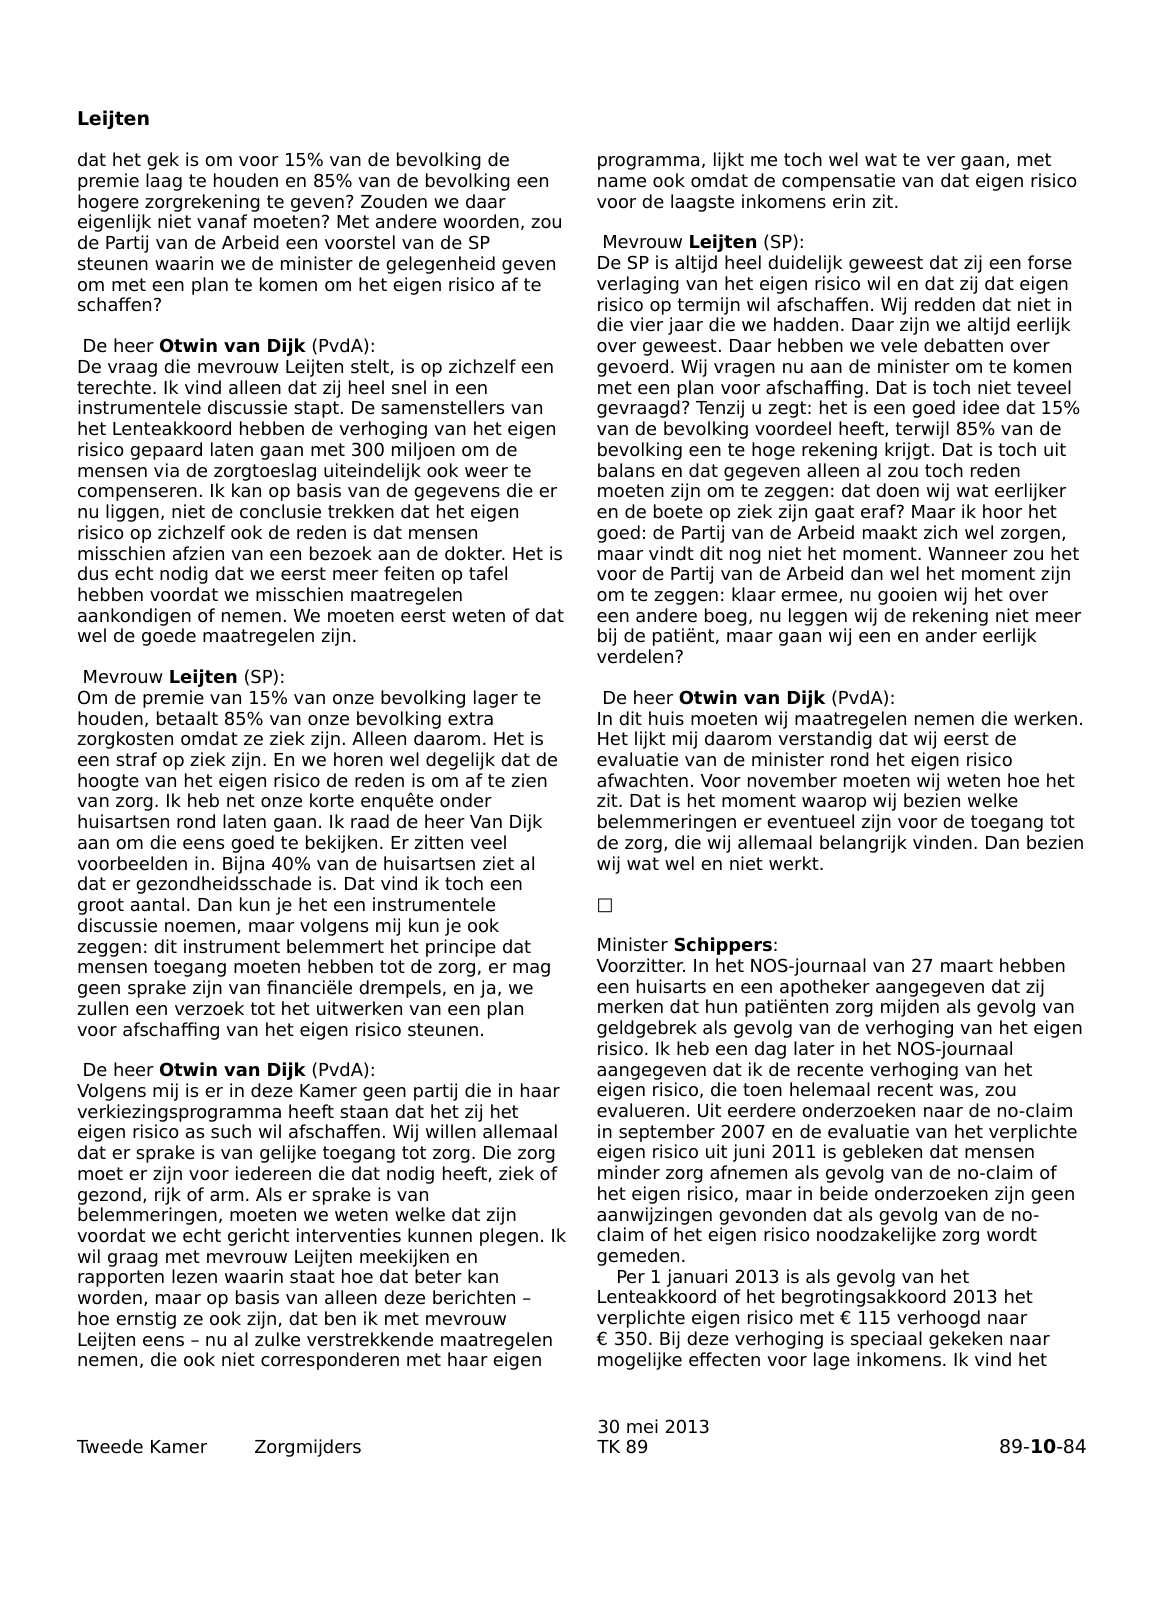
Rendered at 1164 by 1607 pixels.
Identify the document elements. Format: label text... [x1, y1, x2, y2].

text programma, lijkt me toch wel wat te ver gaan, met name ook omdat de compensatie van dat eigen risico voor de laagste inkomens erin zit. [596, 150, 1087, 212]
text Volgens mij is er in deze Kamer geen partij die in haar verkiezingsprogramma heeft staan dat het zij het eigen risico as such wil afschaffen. Wij willen allemaal dat er sprake is van gelijke toegang tot zorg. Die zorg moet er zijn voor iedereen die dat nodig heeft, ziek of gezond, rijk of arm. Als er sprake is van belemmeringen, moeten we weten welke dat zijn voordat we echt gericht interventies kunnen plegen. Ik wil graag met mevrouw Leijten meekijken en rapporten lezen waarin staat hoe dat beter kan worden, maar op basis van alleen deze berichten – hoe ernstig ze ook zijn, dat ben ik met mevrouw Leijten eens – nu al zulke verstrekkende maatregelen nemen, die ook niet corresponderen met haar eigen [77, 1081, 567, 1371]
text De heer Otwin van Dijk (PvdA): [596, 688, 1087, 708]
text De heer Otwin van Dijk (PvdA): [77, 1060, 567, 1081]
text Mevrouw Leijten (SP): [77, 667, 567, 688]
text Minister Schippers: [596, 935, 1087, 956]
text □ [596, 894, 1087, 915]
text Voorzitter. In het NOS-journaal van 27 maart hebben een huisarts en een apotheker aangegeven dat zij merken dat hun patiënten zorg mijden als gevolg van geldgebrek als gevolg van de verhoging van het eigen risico. Ik heb een dag later in het NOS-journaal aangegeven dat ik de recente verhoging van het eigen risico, die toen helemaal recent was, zou evalueren. Uit eerdere onderzoeken naar de no-claim in september 2007 en de evaluatie van het verplichte eigen risico uit juni 2011 is gebleken dat mensen minder zorg afnemen als gevolg van de no-claim of het eigen risico, maar in beide onderzoeken zijn geen aanwijzingen gevonden dat als gevolg van de no-claim of het eigen risico noodzakelijke zorg wordt gemeden. [596, 956, 1087, 1267]
text In dit huis moeten wij maatregelen nemen die werken. Het lijkt mij daarom verstandig dat wij eerst de evaluatie van de minister rond het eigen risico afwachten. Voor november moeten wij weten hoe het zit. Dat is het moment waarop wij bezien welke belemmeringen er eventueel zijn voor de toegang tot de zorg, die wij allemaal belangrijk vinden. Dan bezien wij wat wel en niet werkt. [596, 708, 1087, 874]
text dat het gek is om voor 15% van de bevolking de premie laag te houden en 85% van de bevolking een hogere zorgrekening te geven? Zouden we daar eigenlijk niet vanaf moeten? Met andere woorden, zou de Partij van de Arbeid een voorstel van de SP steunen waarin we de minister de gelegenheid geven om met een plan te komen om het eigen risico af te schaffen? [77, 150, 567, 316]
text Mevrouw Leijten (SP): [596, 232, 1087, 253]
text Per 1 januari 2013 is als gevolg van het Lenteakkoord of het begrotingsakkoord 2013 het verplichte eigen risico met € 115 verhoogd naar € 350. Bij deze verhoging is speciaal gekeken naar mogelijke effecten voor lage inkomens. Ik vind het [596, 1267, 1087, 1370]
text De SP is altijd heel duidelijk geweest dat zij een forse verlaging van het eigen risico wil en dat zij dat eigen risico op termijn wil afschaffen. Wij redden dat niet in die vier jaar die we hadden. Daar zijn we altijd eerlijk over geweest. Daar hebben we vele debatten over gevoerd. Wij vragen nu aan de minister om te komen met een plan voor afschaffing. Dat is toch niet teveel gevraagd? Tenzij u zegt: het is een goed idee dat 15% van de bevolking voordeel heeft, terwijl 85% van de bevolking een te hoge rekening krijgt. Dat is toch uit balans en dat gegeven alleen al zou toch reden moeten zijn om te zeggen: dat doen wij wat eerlijker en de boete op ziek zijn gaat eraf? Maar ik hoor het goed: de Partij van de Arbeid maakt zich wel zorgen, maar vindt dit nog niet het moment. Wanneer zou het voor de Partij van de Arbeid dan wel het moment zijn om te zeggen: klaar ermee, nu gooien wij het over een andere boeg, nu leggen wij de rekening niet meer bij de patiënt, maar gaan wij een en ander eerlijk verdelen? [596, 253, 1087, 668]
text Om de premie van 15% van onze bevolking lager te houden, betaalt 85% van onze bevolking extra zorgkosten omdat ze ziek zijn. Alleen daarom. Het is een straf op ziek zijn. En we horen wel degelijk dat de hoogte van het eigen risico de reden is om af te zien van zorg. Ik heb net onze korte enquête onder huisartsen rond laten gaan. Ik raad de heer Van Dijk aan om die eens goed te bekijken. Er zitten veel voorbeelden in. Bijna 40% van de huisartsen ziet al dat er gezondheidsschade is. Dat vind ik toch een groot aantal. Dan kun je het een instrumentele discussie noemen, maar volgens mij kun je ook zeggen: dit instrument belemmert het principe dat mensen toegang moeten hebben tot de zorg, er mag geen sprake zijn van financiële drempels, en ja, we zullen een verzoek tot het uitwerken van een plan voor afschaffing van het eigen risico steunen. [77, 688, 567, 1040]
text De vraag die mevrouw Leijten stelt, is op zichzelf een terechte. Ik vind alleen dat zij heel snel in een instrumentele discussie stapt. De samenstellers van het Lenteakkoord hebben de verhoging van het eigen risico gepaard laten gaan met 300 miljoen om de mensen via de zorgtoeslag uiteindelijk ook weer te compenseren. Ik kan op basis van de gegevens die er nu liggen, niet de conclusie trekken dat het eigen risico op zichzelf ook de reden is dat mensen misschien afzien van een bezoek aan de dokter. Het is dus echt nodig dat we eerst meer feiten op tafel hebben voordat we misschien maatregelen aankondigen of nemen. We moeten eerst weten of dat wel de goede maatregelen zijn. [77, 357, 567, 647]
text De heer Otwin van Dijk (PvdA): [77, 336, 567, 357]
